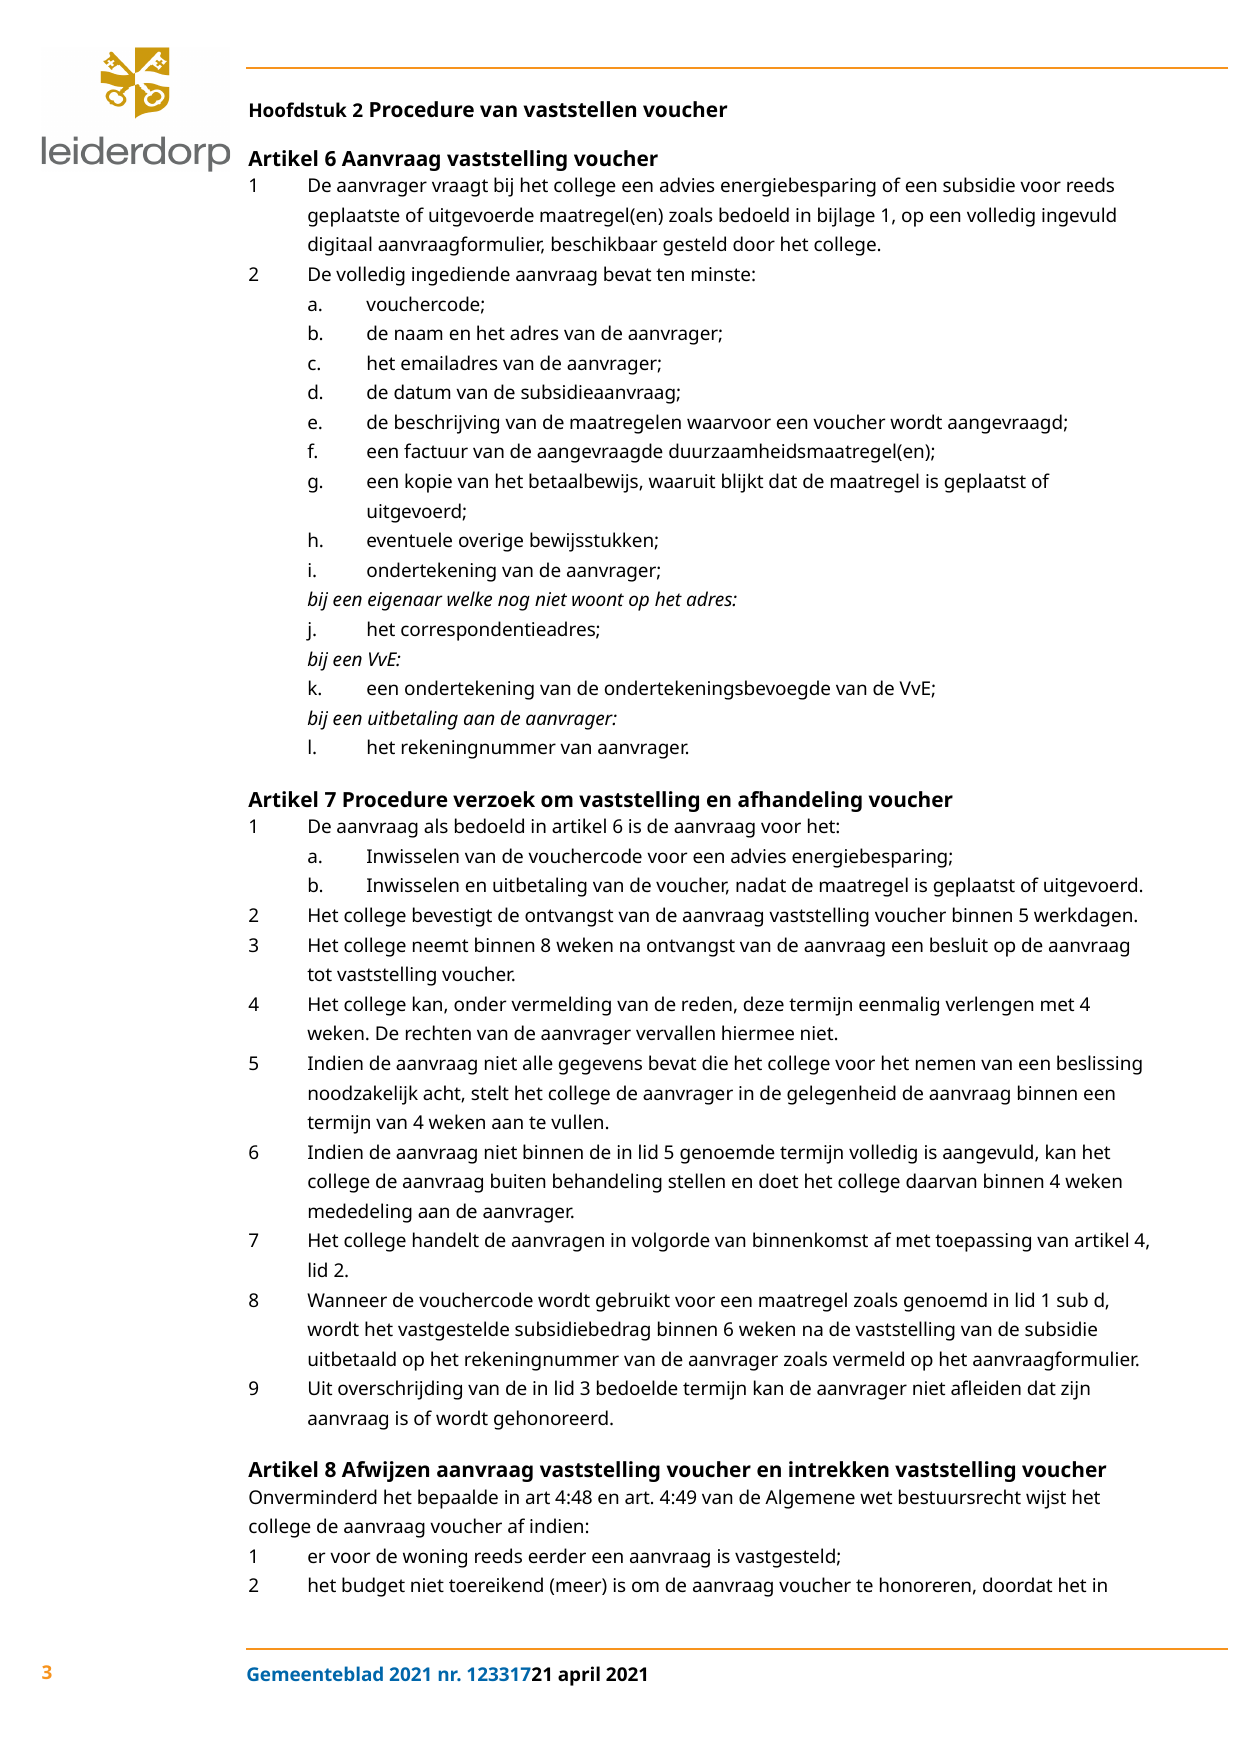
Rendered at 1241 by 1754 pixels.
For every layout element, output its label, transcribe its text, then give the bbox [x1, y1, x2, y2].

text Artikel 7 Procedure verzoek om vaststelling en afhandeling voucher [248, 785, 1152, 813]
list Wanneer de vouchercode wordt gebruikt voor een maatregel zoals genoemd in lid 1 sub d, wordt het vastgestelde subsidiebedrag binnen 6 weken na de vaststelling van de subsidie uitbetaald op het rekeningnummer van de aanvrager zoals vermeld op het aanvraagformulier. [248, 1287, 1152, 1372]
list het emailadres van de aanvrager; [307, 350, 1152, 376]
list Het college bevestigt de ontvangst van de aanvraag vaststelling voucher binnen 5 werkdagen. [248, 902, 1152, 928]
list Het college handelt de aanvragen in volgorde van binnenkomst af met toepassing van artikel 4, lid 2. [248, 1228, 1152, 1283]
list ondertekening van de aanvrager; [307, 557, 1152, 583]
list het budget niet toereikend (meer) is om de aanvraag voucher te honoreren, doordat het in [248, 1573, 1152, 1598]
list Het college kan, onder vermelding van de reden, deze termijn eenmalig verlengen met 4 weken. De rechten van de aanvrager vervallen hiermee niet. [248, 991, 1152, 1046]
list een kopie van het betaalbewijs, waaruit blijkt dat de maatregel is geplaatst of uitgevoerd; [307, 468, 1152, 524]
list bij een uitbetaling aan de aanvrager: [248, 705, 1152, 731]
list bij een VvE: [248, 646, 1152, 672]
text Onverminderd het bepaalde in art 4:48 en art. 4:49 van de Algemene wet bestuursrecht wijst het college de aanvraag voucher af indien: [248, 1484, 1152, 1539]
list Indien de aanvraag niet binnen de in lid 5 genoemde termijn volledig is aangevuld, kan het college de aanvraag buiten behandeling stellen en doet het college daarvan binnen 4 weken mededeling aan de aanvrager. [248, 1139, 1152, 1224]
list Inwisselen en uitbetaling van de voucher, nadat de maatregel is geplaatst of uitgevoerd. [307, 873, 1152, 898]
list er voor de woning reeds eerder een aanvraag is vastgesteld; [248, 1543, 1152, 1569]
list De volledig ingediende aanvraag bevat ten minste: [248, 261, 1152, 287]
text Artikel 6 Aanvraag vaststelling voucher [248, 144, 1152, 172]
list Inwisselen van de vouchercode voor een advies energiebesparing; [307, 843, 1152, 869]
list een factuur van de aangevraagde duurzaamheidsmaatregel(en); [307, 439, 1152, 464]
list het rekeningnummer van aanvrager. [307, 734, 1152, 760]
list de naam en het adres van de aanvrager; [307, 320, 1152, 346]
text Hoofdstuk 2 Procedure van vaststellen voucher [248, 95, 1152, 123]
text Artikel 8 Afwijzen aanvraag vaststelling voucher en intrekken vaststelling voucher [248, 1456, 1152, 1484]
list bij een eigenaar welke nog niet woont op het adres: [248, 587, 1152, 612]
picture [41, 47, 231, 172]
list De aanvrager vraagt bij het college een advies energiebesparing of een subsidie voor reeds geplaatste of uitgevoerde maatregel(en) zoals bedoeld in bijlage 1, op een volledig ingevuld digitaal aanvraagformulier, beschikbaar gesteld door het college. [248, 172, 1152, 257]
list eventuele overige bewijsstukken; [307, 527, 1152, 553]
list De aanvraag als bedoeld in artikel 6 is de aanvraag voor het: [248, 813, 1152, 839]
list de datum van de subsidieaanvraag; [307, 379, 1152, 405]
list het correspondentieadres; [307, 616, 1152, 642]
list een ondertekening van de ondertekeningsbevoegde van de VvE; [307, 675, 1152, 701]
list vouchercode; [307, 291, 1152, 317]
list Uit overschrijding van de in lid 3 bedoelde termijn kan de aanvrager niet afleiden dat zijn aanvraag is of wordt gehonoreerd. [248, 1376, 1152, 1431]
list Het college neemt binnen 8 weken na ontvangst van de aanvraag een besluit op de aanvraag tot vaststelling voucher. [248, 932, 1152, 987]
list Indien de aanvraag niet alle gegevens bevat die het college voor het nemen van een beslissing noodzakelijk acht, stelt het college de aanvrager in de gelegenheid de aanvraag binnen een termijn van 4 weken aan te vullen. [248, 1050, 1152, 1135]
list de beschrijving van de maatregelen waarvoor een voucher wordt aangevraagd; [307, 409, 1152, 435]
